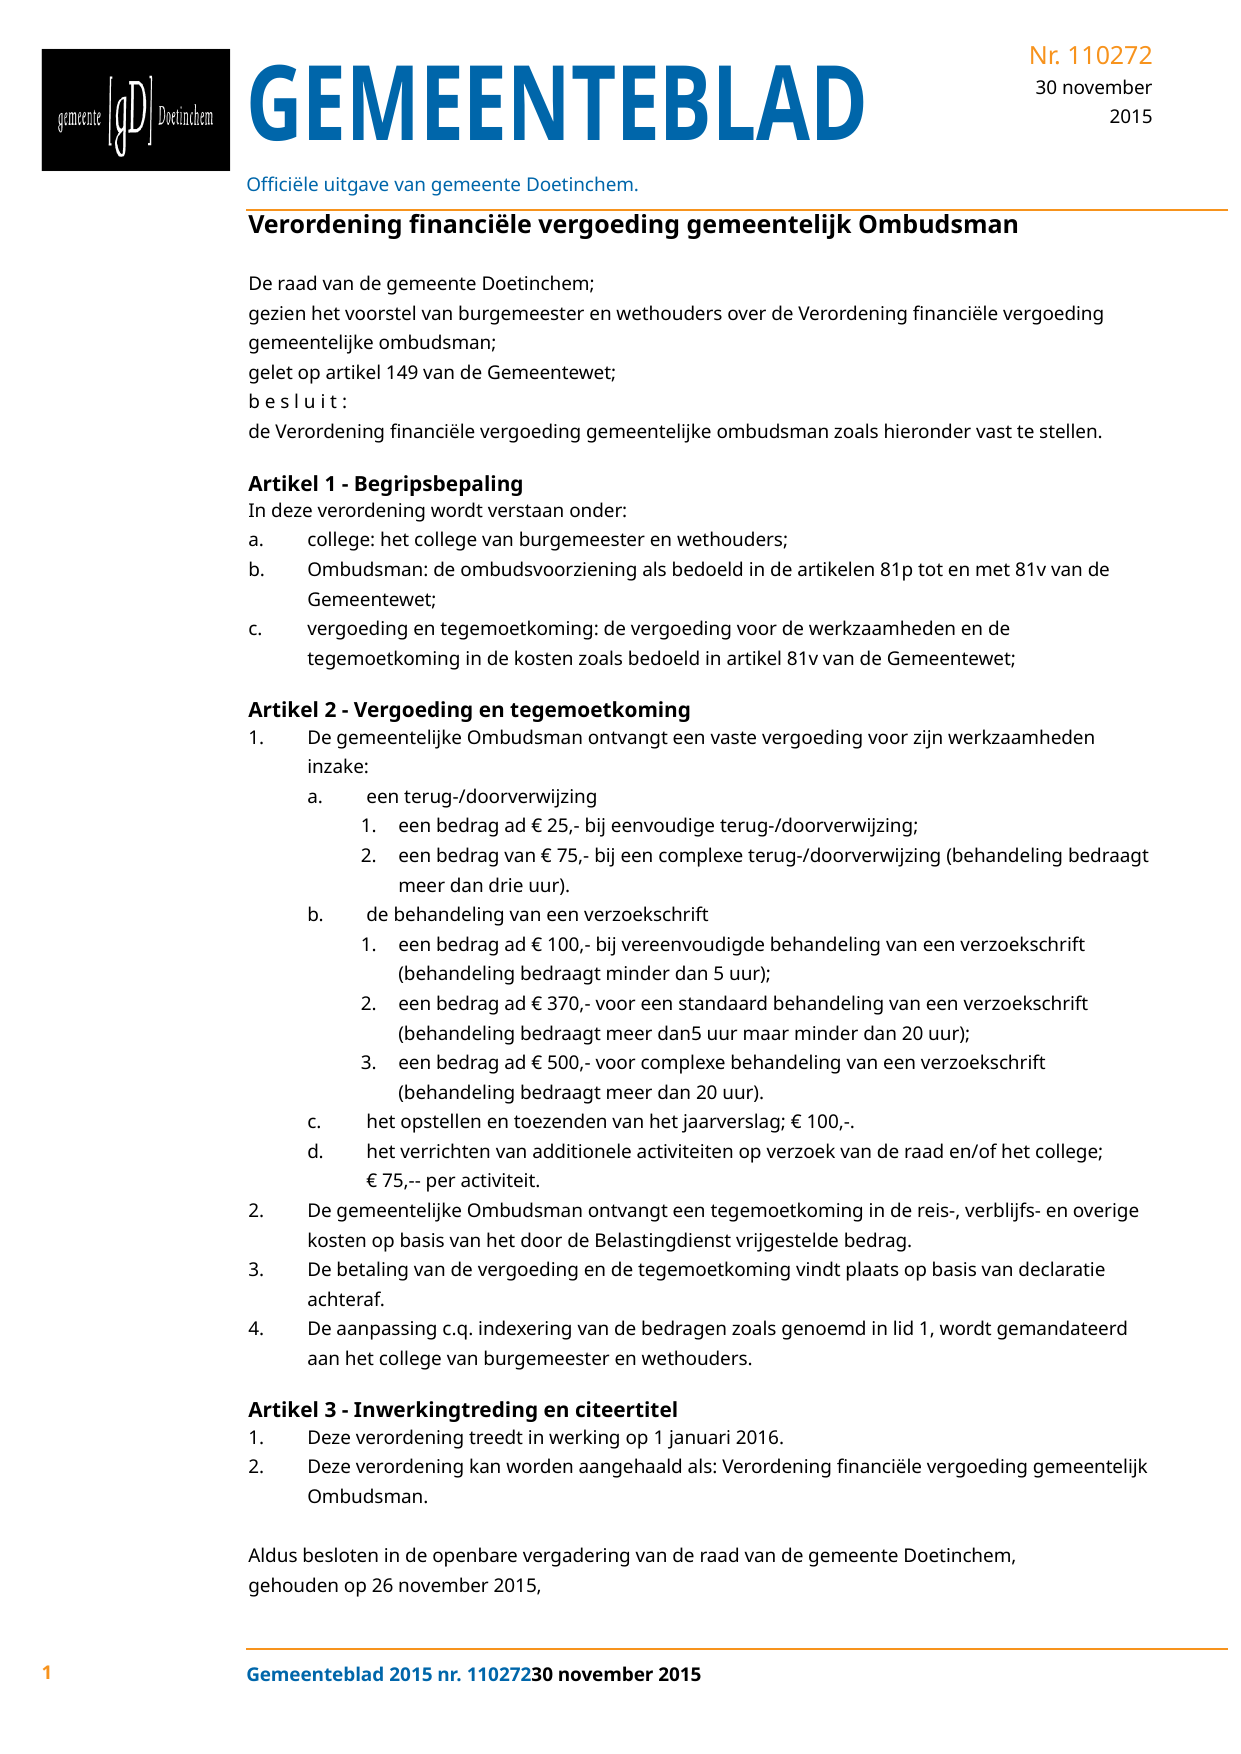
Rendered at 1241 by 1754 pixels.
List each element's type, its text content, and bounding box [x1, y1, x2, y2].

text de Verordening financiële vergoeding gemeentelijke ombudsman zoals hieronder vast te stellen. [248, 418, 1152, 444]
list De gemeentelijke Ombudsman ontvangt een tegemoetkoming in de reis-, verblijfs- en overige kosten op basis van het door de Belastingdienst vrijgestelde bedrag. [248, 1197, 1152, 1252]
text b e s l u i t : [248, 389, 1152, 414]
text Verordening financiële vergoeding gemeentelijk Ombudsman [248, 211, 1152, 241]
list college: het college van burgemeester en wethouders; [248, 527, 1152, 552]
text De raad van de gemeente Doetinchem; [248, 270, 1152, 296]
list een bedrag ad € 500,- voor complexe behandeling van een verzoekschrift (behandeling bedraagt meer dan 20 uur). [361, 1049, 1152, 1104]
list De betaling van de vergoeding en de tegemoetkoming vindt plaats op basis van declaratie achteraf. [248, 1256, 1152, 1312]
list Ombudsman: de ombudsvoorziening als bedoeld in de artikelen 81p tot en met 81v van de Gemeentewet; [248, 556, 1152, 612]
text Artikel 2 - Vergoeding en tegemoetkoming [248, 695, 1152, 724]
text gelet op artikel 149 van de Gemeentewet; [248, 359, 1152, 385]
list een bedrag ad € 100,- bij vereenvoudigde behandeling van een verzoekschrift (behandeling bedraagt minder dan 5 uur); [361, 931, 1152, 986]
list een terug-/doorverwijzing [307, 783, 1152, 809]
list vergoeding en tegemoetkoming: de vergoeding voor de werkzaamheden en de tegemoetkoming in de kosten zoals bedoeld in artikel 81v van de Gemeentewet; [248, 615, 1152, 671]
text Artikel 1 - Begripsbepaling [248, 469, 1152, 497]
text gezien het voorstel van burgemeester en wethouders over de Verordening financiële vergoeding gemeentelijke ombudsman; [248, 300, 1152, 355]
list een bedrag ad € 370,- voor een standaard behandeling van een verzoekschrift (behandeling bedraagt meer dan5 uur maar minder dan 20 uur); [361, 990, 1152, 1045]
picture [41, 47, 231, 172]
list een bedrag ad € 25,- bij eenvoudige terug-/doorverwijzing; [361, 813, 1152, 838]
text gehouden op 26 november 2015, [248, 1572, 1152, 1598]
text Aldus besloten in de openbare vergadering van de raad van de gemeente Doetinchem, [248, 1542, 1152, 1568]
list het opstellen en toezenden van het jaarverslag; € 100,-. [307, 1108, 1152, 1134]
text Artikel 3 - Inwerkingtreding en citeertitel [248, 1396, 1152, 1424]
list De gemeentelijke Ombudsman ontvangt een vaste vergoeding voor zijn werkzaamheden inzake: [248, 724, 1152, 779]
list het verrichten van additionele activiteiten op verzoek van de raad en/of het college; € 75,-- per activiteit. [307, 1138, 1152, 1193]
list Deze verordening treedt in werking op 1 januari 2016. [248, 1424, 1152, 1450]
text In deze verordening wordt verstaan onder: [248, 497, 1152, 523]
list Deze verordening kan worden aangehaald als: Verordening financiële vergoeding gemeentelijk Ombudsman. [248, 1453, 1152, 1509]
list de behandeling van een verzoekschrift [307, 901, 1152, 927]
list een bedrag van € 75,- bij een complexe terug-/doorverwijzing (behandeling bedraagt meer dan drie uur). [361, 842, 1152, 897]
list De aanpassing c.q. indexering van de bedragen zoals genoemd in lid 1, wordt gemandateerd aan het college van burgemeester en wethouders. [248, 1316, 1152, 1371]
